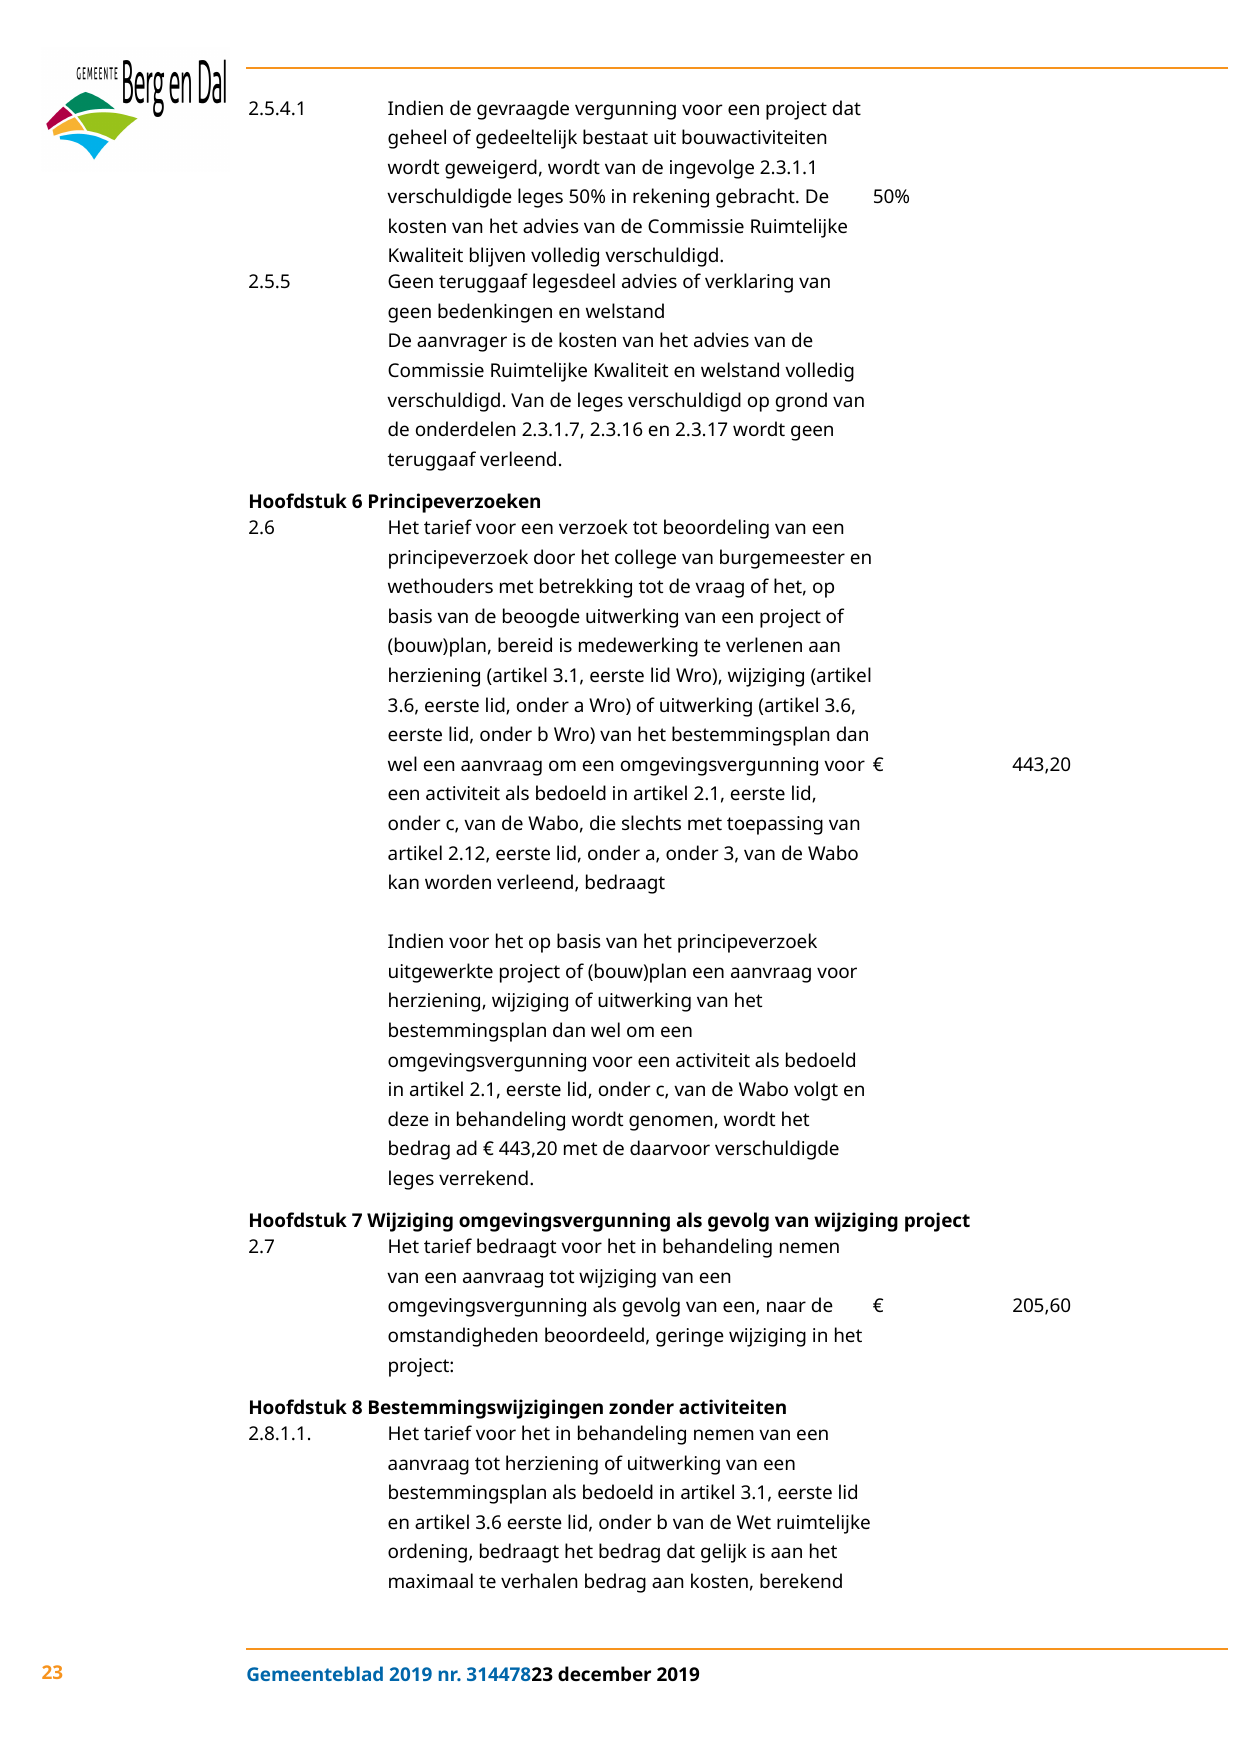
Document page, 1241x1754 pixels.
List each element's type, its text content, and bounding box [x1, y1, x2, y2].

table_header 443,20 [1012, 514, 1152, 1191]
picture [41, 47, 231, 172]
table_header 2.8.1.1. [248, 1420, 387, 1594]
table_header Het tarief voor een verzoek tot beoordeling van een principeverzoek door het college van burgemeester en wethouders met betrekking tot de vraag of het, op basis van de beoogde uitwerking van een project of (bouw)plan, bereid is medewerking te verlenen aan herziening (artikel 3.1, eerste lid Wro), wijziging (artikel 3.6, eerste lid, onder a Wro) of uitwerking (artikel 3.6, eerste lid, onder b Wro) van het bestemmingsplan dan wel een aanvraag om een omgevingsvergunning voor een activiteit als bedoeld in artikel 2.1, eerste lid, onder c, van de Wabo, die slechts met toepassing van artikel 2.12, eerste lid, onder a, onder 3, van de Wabo kan worden verleend, bedraagt Indien voor het op basis van het principeverzoek uitgewerkte project of (bouw)plan een aanvraag voor herziening, wijziging of uitwerking van het bestemmingsplan dan wel om een omgevingsvergunning voor een activiteit als bedoeld in artikel 2.1, eerste lid, onder c, van de Wabo volgt en deze in behandeling wordt genomen, wordt het bedrag ad € 443,20 met de daarvoor verschuldigde leges verrekend. [388, 514, 873, 1191]
table_header [873, 1420, 1012, 1594]
table_header 2.6 [248, 514, 387, 1191]
text Hoofdstuk 7 Wijziging omgevingsvergunning als gevolg van wijziging project [248, 1208, 1152, 1233]
table_cell 2.5.5 [248, 269, 387, 472]
table_cell 50% [873, 95, 1152, 268]
table_header Het tarief voor het in behandeling nemen van een aanvraag tot herziening of uitwerking van een bestemmingsplan als bedoeld in artikel 3.1, eerste lid en artikel 3.6 eerste lid, onder b van de Wet ruimtelijke ordening, bedraagt het bedrag dat gelijk is aan het maximaal te verhalen bedrag aan kosten, berekend [388, 1420, 873, 1594]
table_cell [1012, 269, 1152, 472]
text Hoofdstuk 6 Principeverzoeken [248, 488, 1152, 514]
table_cell Geen teruggaaf legesdeel advies of verklaring van geen bedenkingen en welstand De aanvrager is de kosten van het advies van de Commissie Ruimtelijke Kwaliteit en welstand volledig verschuldigd. Van de leges verschuldigd op grond van de onderdelen 2.3.1.7, 2.3.16 en 2.3.17 wordt geen teruggaaf verleend. [388, 269, 873, 472]
table_cell [873, 269, 1012, 472]
table_cell 2.5.4.1 [248, 95, 387, 268]
table_header Het tarief bedraagt voor het in behandeling nemen van een aanvraag tot wijziging van een omgevingsvergunning als gevolg van een, naar de omstandigheden beoordeeld, geringe wijziging in het project: [388, 1234, 873, 1377]
table_header € [873, 1234, 1012, 1377]
table_header 2.7 [248, 1234, 387, 1377]
table_header € [873, 514, 1012, 1191]
table_cell Indien de gevraagde vergunning voor een project dat geheel of gedeeltelijk bestaat uit bouwactiviteiten wordt geweigerd, wordt van de ingevolge 2.3.1.1 verschuldigde leges 50% in rekening gebracht. De kosten van het advies van de Commissie Ruimtelijke Kwaliteit blijven volledig verschuldigd. [388, 95, 873, 268]
table_header 205,60 [1012, 1234, 1152, 1377]
text Hoofdstuk 8 Bestemmingswijzigingen zonder activiteiten [248, 1394, 1152, 1420]
table_header [1012, 1420, 1152, 1594]
